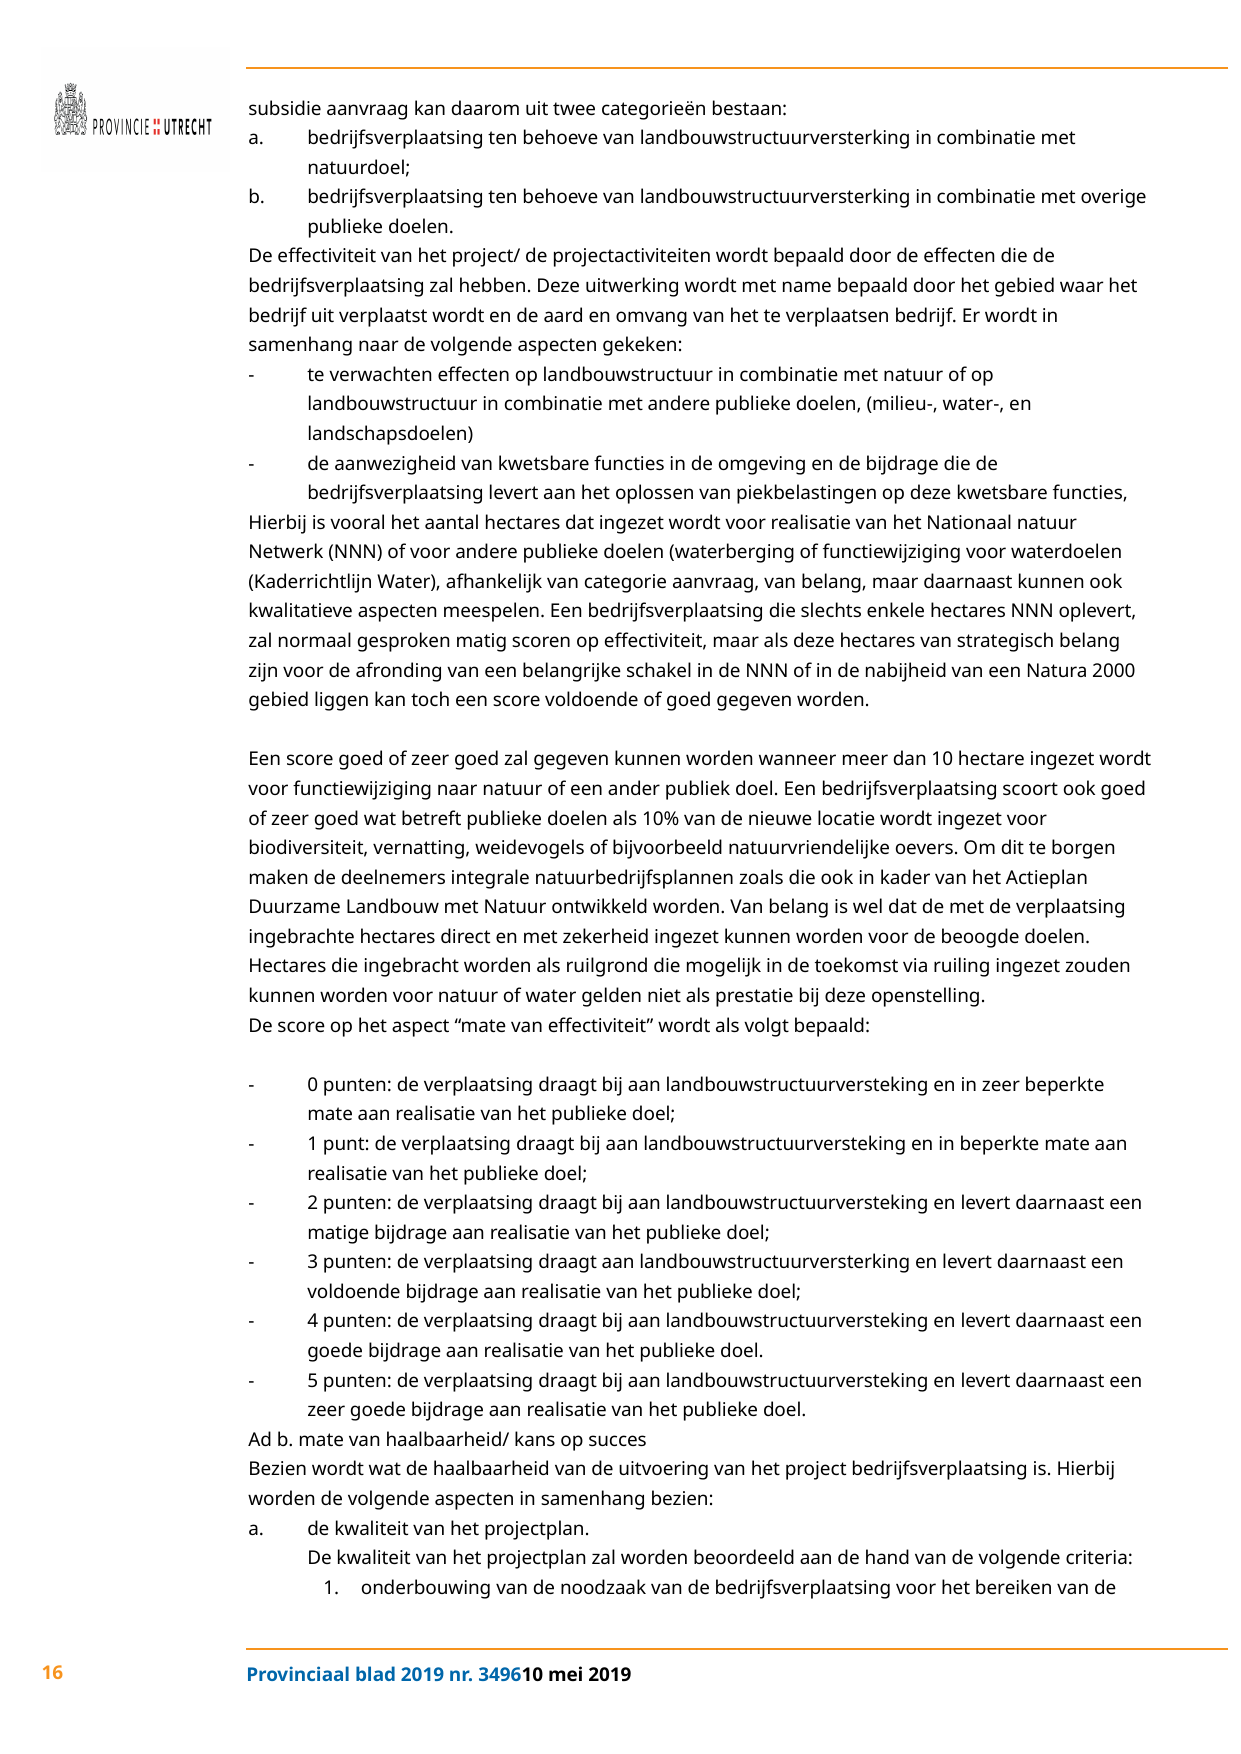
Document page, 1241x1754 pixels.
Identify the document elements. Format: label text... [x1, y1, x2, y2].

text subsidie aanvraag kan daarom uit twee categorieën bestaan: [248, 95, 1152, 121]
text De effectiviteit van het project/ de projectactiviteiten wordt bepaald door de effecten die de bedrijfsverplaatsing zal hebben. Deze uitwerking wordt met name bepaald door het gebied waar het bedrijf uit verplaatst wordt en de aard en omvang van het te verplaatsen bedrijf. Er wordt in samenhang naar de volgende aspecten gekeken: [248, 243, 1152, 357]
list bedrijfsverplaatsing ten behoeve van landbouwstructuurversterking in combinatie met overige publieke doelen. [248, 183, 1152, 239]
list 5 punten: de verplaatsing draagt bij aan landbouwstructuurversteking en levert daarnaast een zeer goede bijdrage aan realisatie van het publieke doel. [248, 1367, 1152, 1422]
list De kwaliteit van het projectplan zal worden beoordeeld aan de hand van de volgende criteria: [248, 1544, 1152, 1570]
list bedrijfsverplaatsing ten behoeve van landbouwstructuurversterking in combinatie met natuurdoel; [248, 124, 1152, 180]
list 2 punten: de verplaatsing draagt bij aan landbouwstructuurversteking en levert daarnaast een matige bijdrage aan realisatie van het publieke doel; [248, 1189, 1152, 1245]
list 0 punten: de verplaatsing draagt bij aan landbouwstructuurversteking en in zeer beperkte mate aan realisatie van het publieke doel; [248, 1071, 1152, 1126]
text De score op het aspect “mate van effectiviteit” wordt als volgt bepaald: [248, 1012, 1152, 1038]
list 1 punt: de verplaatsing draagt bij aan landbouwstructuurversteking en in beperkte mate aan realisatie van het publieke doel; [248, 1130, 1152, 1186]
text Een score goed of zeer goed zal gegeven kunnen worden wanneer meer dan 10 hectare ingezet wordt voor functiewijziging naar natuur of een ander publiek doel. Een bedrijfsverplaatsing scoort ook goed of zeer goed wat betreft publieke doelen als 10% van de nieuwe locatie wordt ingezet voor biodiversiteit, vernatting, weidevogels of bijvoorbeeld natuurvriendelijke oevers. Om dit te borgen maken de deelnemers integrale natuurbedrijfsplannen zoals die ook in kader van het Actieplan Duurzame Landbouw met Natuur ontwikkeld worden. Van belang is wel dat de met de verplaatsing ingebrachte hectares direct en met zekerheid ingezet kunnen worden voor de beoogde doelen. Hectares die ingebracht worden als ruilgrond die mogelijk in de toekomst via ruiling ingezet zouden kunnen worden voor natuur of water gelden niet als prestatie bij deze openstelling. [248, 746, 1152, 1008]
text Ad b. mate van haalbaarheid/ kans op succes [248, 1426, 1152, 1452]
list de aanwezigheid van kwetsbare functies in de omgeving en de bijdrage die de bedrijfsverplaatsing levert aan het oplossen van piekbelastingen op deze kwetsbare functies, [248, 450, 1152, 505]
list onderbouwing van de noodzaak van de bedrijfsverplaatsing voor het bereiken van de [323, 1574, 1152, 1600]
list 3 punten: de verplaatsing draagt aan landbouwstructuurversterking en levert daarnaast een voldoende bijdrage aan realisatie van het publieke doel; [248, 1248, 1152, 1304]
text Hierbij is vooral het aantal hectares dat ingezet wordt voor realisatie van het Nationaal natuur Netwerk (NNN) of voor andere publieke doelen (waterberging of functiewijziging voor waterdoelen (Kaderrichtlijn Water), afhankelijk van categorie aanvraag, van belang, maar daarnaast kunnen ook kwalitatieve aspecten meespelen. Een bedrijfsverplaatsing die slechts enkele hectares NNN oplevert, zal normaal gesproken matig scoren op effectiviteit, maar als deze hectares van strategisch belang zijn voor de afronding van een belangrijke schakel in de NNN of in de nabijheid van een Natura 2000 gebied liggen kan toch een score voldoende of goed gegeven worden. [248, 509, 1152, 712]
list de kwaliteit van het projectplan. [248, 1515, 1152, 1541]
list 4 punten: de verplaatsing draagt bij aan landbouwstructuurversteking en levert daarnaast een goede bijdrage aan realisatie van het publieke doel. [248, 1308, 1152, 1363]
text Bezien wordt wat de haalbaarheid van de uitvoering van het project bedrijfsverplaatsing is. Hierbij worden de volgende aspecten in samenhang bezien: [248, 1456, 1152, 1511]
list te verwachten effecten op landbouwstructuur in combinatie met natuur of op landbouwstructuur in combinatie met andere publieke doelen, (milieu-, water-, en landschapsdoelen) [248, 361, 1152, 446]
picture [41, 47, 231, 172]
